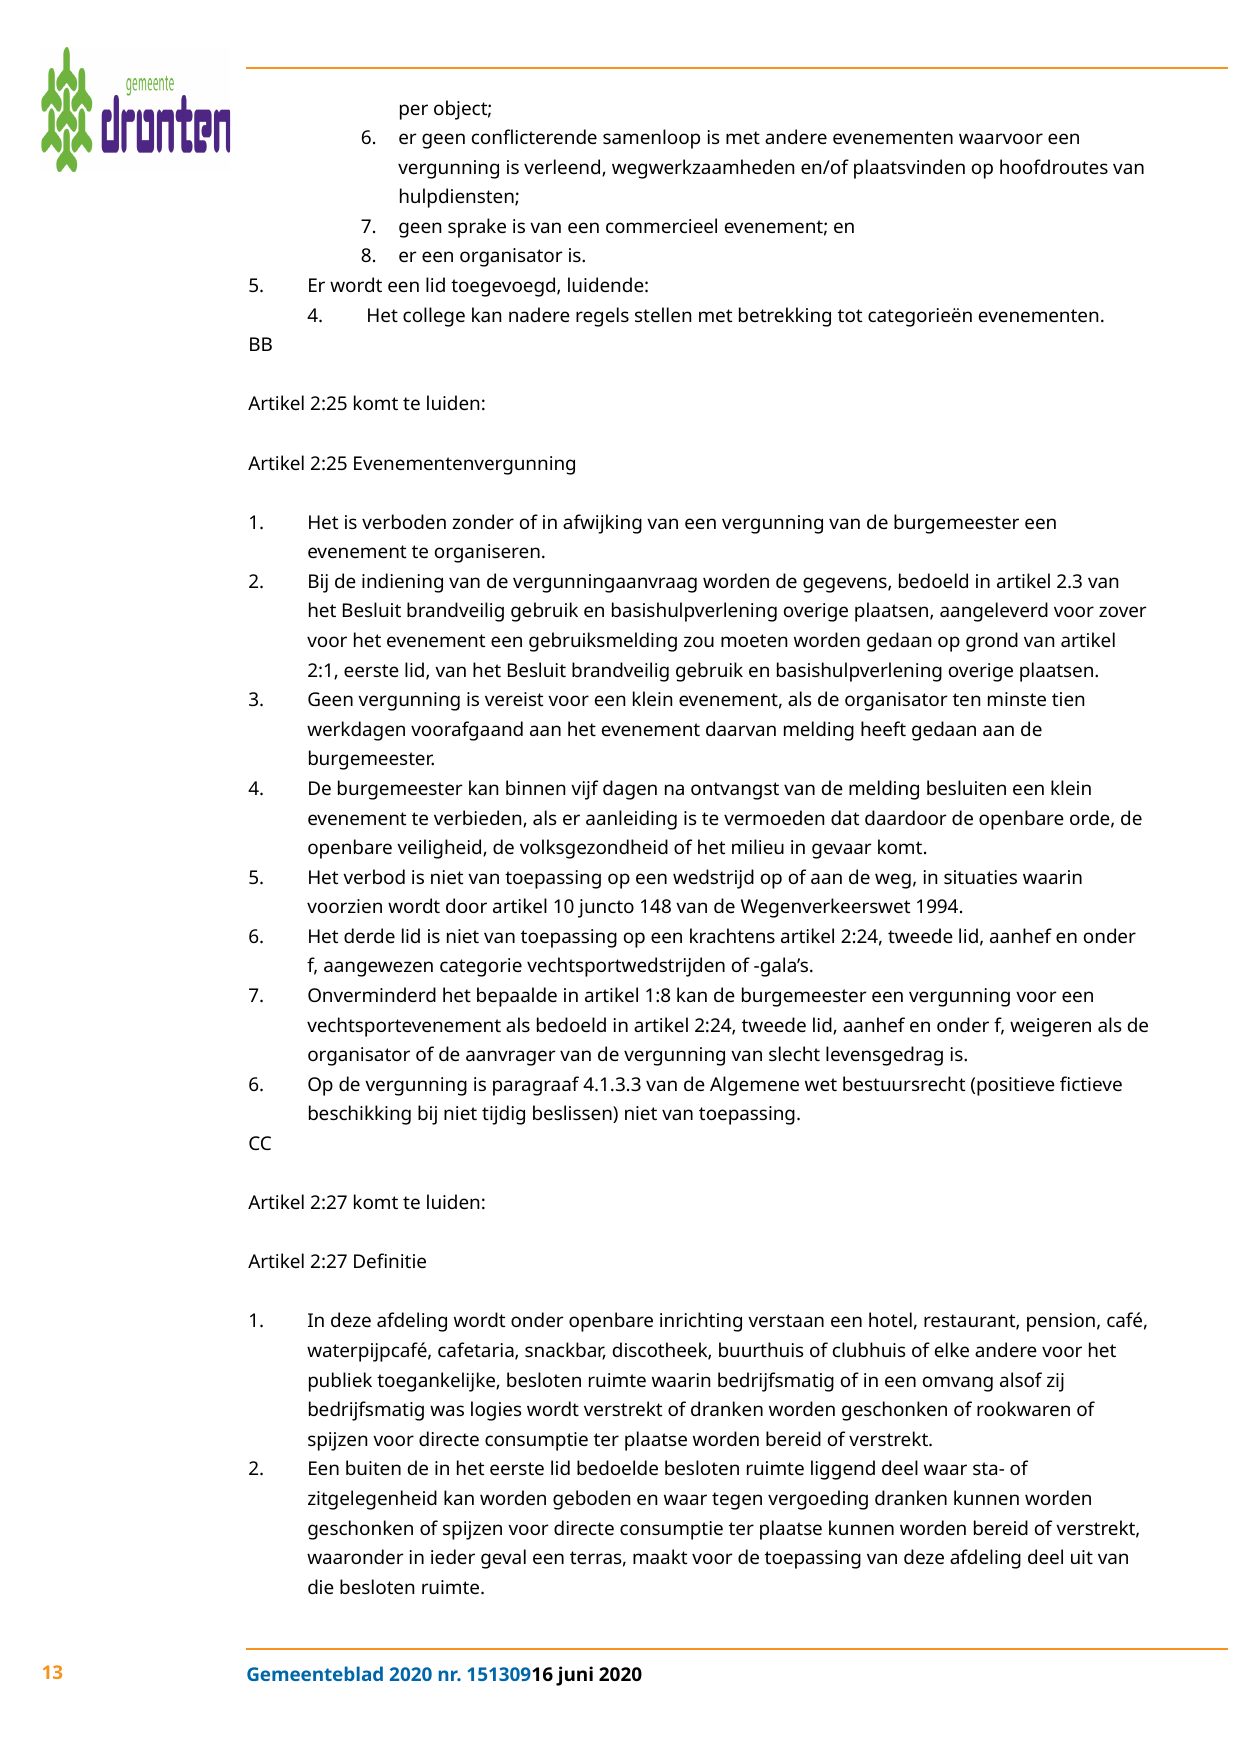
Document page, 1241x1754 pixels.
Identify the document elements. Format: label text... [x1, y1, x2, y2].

list Het derde lid is niet van toepassing op een krachtens artikel 2:24, tweede lid, aanhef en onder f, aangewezen categorie vechtsportwedstrijden of -gala’s. [248, 923, 1152, 978]
text Artikel 2:25 komt te luiden: [248, 391, 1152, 416]
text Artikel 2:27 Definitie [248, 1248, 1152, 1274]
picture [41, 47, 231, 172]
list er een organisator is. [361, 243, 1152, 268]
list er geen conflicterende samenloop is met andere evenementen waarvoor een vergunning is verleend, wegwerkzaamheden en/of plaatsvinden op hoofdroutes van hulpdiensten; [361, 124, 1152, 209]
list Het college kan nadere regels stellen met betrekking tot categorieën evenementen. [307, 302, 1152, 328]
text CC [248, 1130, 1152, 1156]
list Geen vergunning is vereist voor een klein evenement, als de organisator ten minste tien werkdagen voorafgaand aan het evenement daarvan melding heeft gedaan aan de burgemeester. [248, 686, 1152, 771]
list Er wordt een lid toegevoegd, luidende: [248, 272, 1152, 298]
text BB [248, 331, 1152, 357]
list Het verbod is niet van toepassing op een wedstrijd op of aan de weg, in situaties waarin voorzien wordt door artikel 10 juncto 148 van de Wegenverkeerswet 1994. [248, 864, 1152, 919]
text Artikel 2:27 komt te luiden: [248, 1189, 1152, 1215]
list Op de vergunning is paragraaf 4.1.3.3 van de Algemene wet bestuursrecht (positieve fictieve beschikking bij niet tijdig beslissen) niet van toepassing. [248, 1071, 1152, 1126]
list geen sprake is van een commercieel evenement; en [361, 213, 1152, 239]
list Een buiten de in het eerste lid bedoelde besloten ruimte liggend deel waar sta- of zitgelegenheid kan worden geboden en waar tegen vergoeding dranken kunnen worden geschonken of spijzen voor directe consumptie ter plaatse kunnen worden bereid of verstrekt, waaronder in ieder geval een terras, maakt voor de toepassing van deze afdeling deel uit van die besloten ruimte. [248, 1456, 1152, 1600]
text Artikel 2:25 Evenementenvergunning [248, 450, 1152, 476]
list Het is verboden zonder of in afwijking van een vergunning van de burgemeester een evenement te organiseren. [248, 509, 1152, 564]
list In deze afdeling wordt onder openbare inrichting verstaan een hotel, restaurant, pension, café, waterpijpcafé, cafetaria, snackbar, discotheek, buurthuis of clubhuis of elke andere voor het publiek toegankelijke, besloten ruimte waarin bedrijfsmatig of in een omvang alsof zij bedrijfsmatig was logies wordt verstrekt of dranken worden geschonken of rookwaren of spijzen voor directe consumptie ter plaatse worden bereid of verstrekt. [248, 1308, 1152, 1452]
list De burgemeester kan binnen vijf dagen na ontvangst van de melding besluiten een klein evenement te verbieden, als er aanleiding is te vermoeden dat daardoor de openbare orde, de openbare veiligheid, de volksgezondheid of het milieu in gevaar komt. [248, 775, 1152, 860]
list Onverminderd het bepaalde in artikel 1:8 kan de burgemeester een vergunning voor een vechtsportevenement als bedoeld in artikel 2:24, tweede lid, aanhef en onder f, weigeren als de organisator of de aanvrager van de vergunning van slecht levensgedrag is. [248, 982, 1152, 1067]
list per object; [361, 95, 1152, 121]
list Bij de indiening van de vergunningaanvraag worden de gegevens, bedoeld in artikel 2.3 van het Besluit brandveilig gebruik en basishulpverlening overige plaatsen, aangeleverd voor zover voor het evenement een gebruiksmelding zou moeten worden gedaan op grond van artikel 2:1, eerste lid, van het Besluit brandveilig gebruik en basishulpverlening overige plaatsen. [248, 568, 1152, 683]
